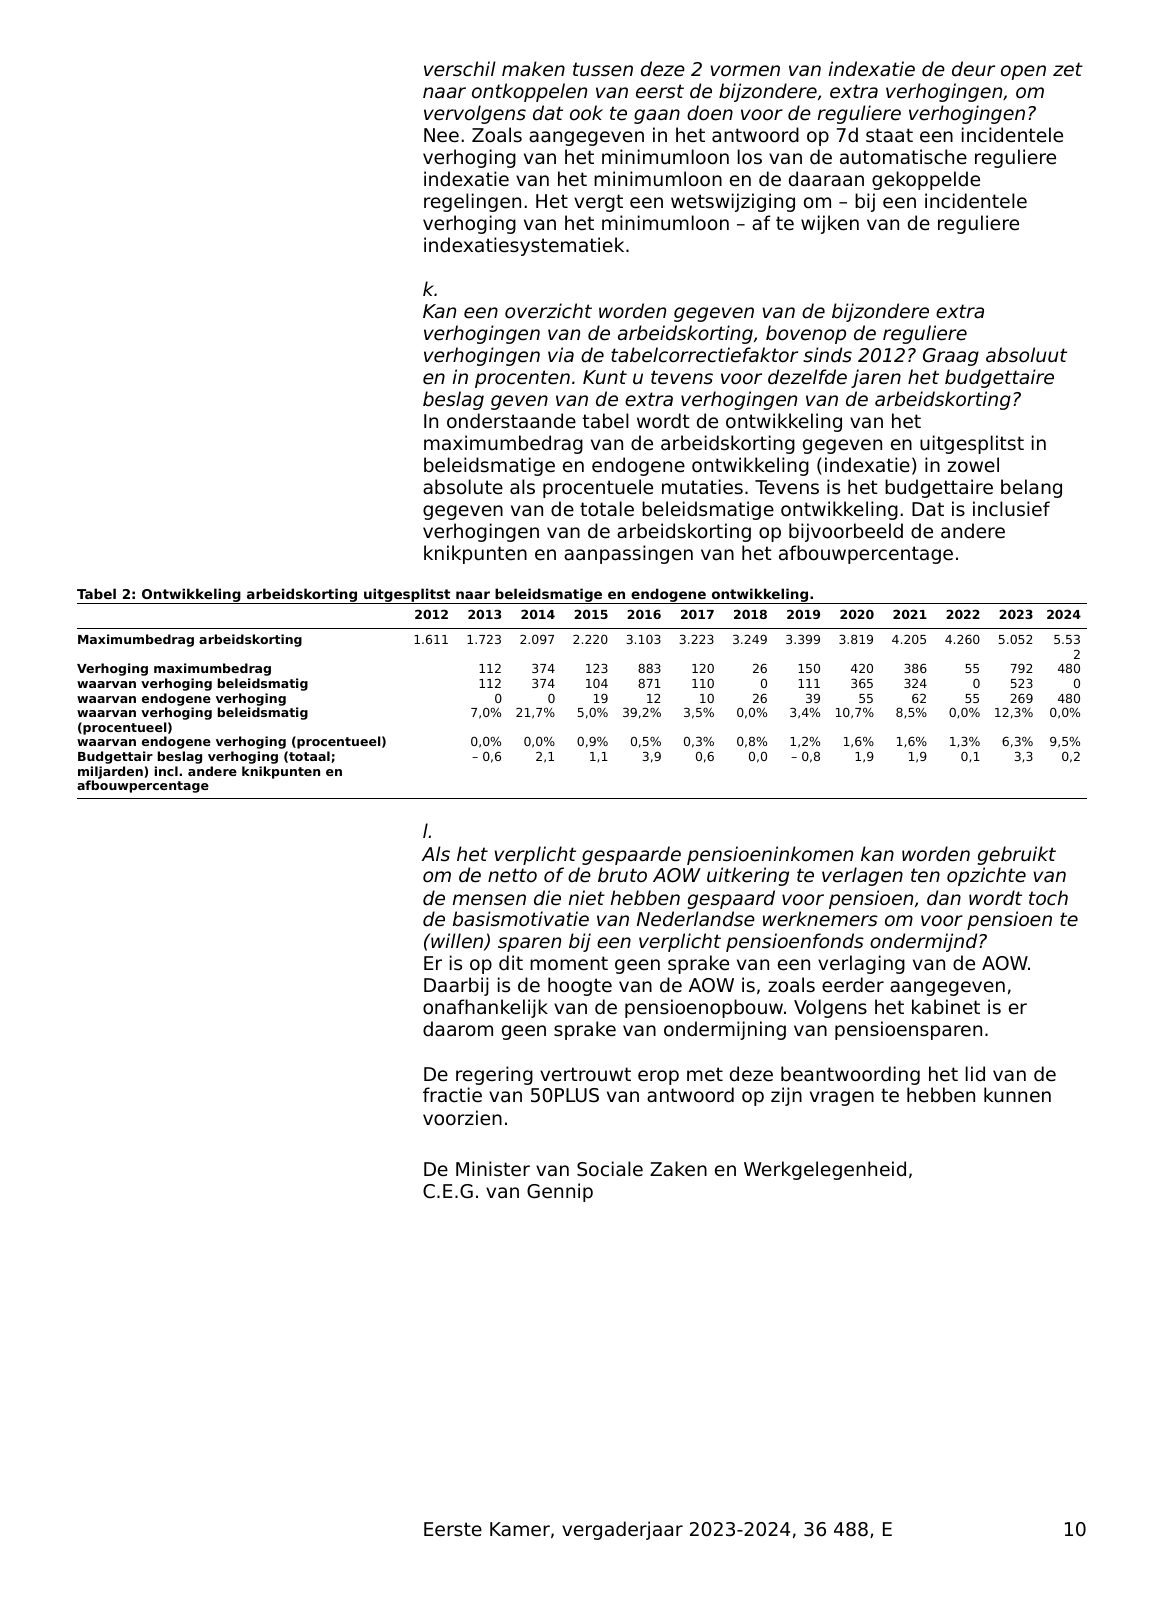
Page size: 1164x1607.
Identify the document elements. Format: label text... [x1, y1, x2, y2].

table_cell 0,0 [720, 750, 773, 798]
table_cell 10,7% [827, 706, 880, 735]
table_cell 0,0% [455, 735, 508, 750]
text verschil maken tussen deze 2 vormen van indexatie de deur open zet naar ontkoppelen van eerst de bijzondere, extra verhogingen, om vervolgens dat ook te gaan doen voor de reguliere verhogingen? [422, 59, 1087, 125]
table_cell 1,3% [933, 735, 986, 750]
table_cell 5,0% [561, 706, 614, 735]
table_cell 1,9 [880, 750, 933, 798]
table_cell 55 [933, 662, 986, 677]
table_cell 2020 [827, 604, 880, 627]
text l. [422, 821, 1087, 843]
text In onderstaande tabel wordt de ontwikkeling van het maximumbedrag van de arbeidskorting gegeven en uitgesplitst in beleidsmatige en endogene ontwikkeling (indexatie) in zowel absolute als procentuele mutaties. Tevens is het budgettaire belang gegeven van de totale beleidsmatige ontwikkeling. Dat is inclusief verhogingen van de arbeidskorting op bijvoorbeeld de andere knikpunten en aanpassingen van het afbouwpercentage. [422, 411, 1087, 565]
text Er is op dit moment geen sprake van een verlaging van de AOW. Daarbij is de hoogte van de AOW is, zoals eerder aangegeven, onafhankelijk van de pensioenopbouw. Volgens het kabinet is er daarom geen sprake van ondermijning van pensioensparen. [422, 953, 1087, 1041]
table_cell 3,3 [986, 750, 1039, 798]
table_cell 123 [561, 662, 614, 677]
table_cell 39,2% [614, 706, 667, 735]
table_cell 792 [986, 662, 1039, 677]
table_cell 3,4% [774, 706, 827, 735]
table_cell 2022 [933, 604, 986, 627]
table_cell 480 [1039, 691, 1087, 706]
table_cell 2013 [455, 604, 508, 627]
table_cell 1,6% [827, 735, 880, 750]
table_cell 3.399 [774, 629, 827, 662]
table_cell 0,0% [1039, 706, 1087, 735]
table_cell 1,2% [774, 735, 827, 750]
table_cell 2,1 [508, 750, 561, 798]
table_cell 19 [561, 691, 614, 706]
table_cell [402, 750, 455, 798]
table_cell 0 [933, 677, 986, 691]
table_cell 26 [720, 662, 773, 677]
table_cell [402, 677, 455, 691]
table_cell 1,9 [827, 750, 880, 798]
table_cell 0,0% [720, 706, 773, 735]
table_cell 523 [986, 677, 1039, 691]
table_cell Verhoging maximumbedrag [77, 662, 402, 677]
table_cell 0 [720, 677, 773, 691]
table_cell waarvan endogene verhoging (procentueel) [77, 735, 402, 750]
table_cell 0,2 [1039, 750, 1087, 798]
table_cell 883 [614, 662, 667, 677]
table_cell 1,6% [880, 735, 933, 750]
table_cell 871 [614, 677, 667, 691]
table_cell [77, 604, 402, 627]
text Kan een overzicht worden gegeven van de bijzondere extra verhogingen van de arbeidskorting, bovenop de reguliere verhogingen via de tabelcorrectiefaktor sinds 2012? Graag absoluut en in procenten. Kunt u tevens voor dezelfde jaren het budgettaire beslag geven van de extra verhogingen van de arbeidskorting? [422, 301, 1087, 411]
table_cell [402, 735, 455, 750]
table_cell 5.532 [1039, 629, 1087, 662]
table_cell 374 [508, 677, 561, 691]
table_cell 0 [508, 691, 561, 706]
table_cell 2024 [1039, 604, 1087, 627]
table_cell 39 [774, 691, 827, 706]
table_cell 3.819 [827, 629, 880, 662]
table_cell 420 [827, 662, 880, 677]
table_cell 55 [933, 691, 986, 706]
table_cell 2.097 [508, 629, 561, 662]
table_cell 8,5% [880, 706, 933, 735]
table_cell 0,8% [720, 735, 773, 750]
table_cell 3,5% [667, 706, 720, 735]
table_cell 0,6 [667, 750, 720, 798]
table_cell 26 [720, 691, 773, 706]
table_cell Budgettair beslag verhoging (totaal; miljarden) incl. andere knikpunten en afbouwpercentage [77, 750, 402, 798]
table_cell 1.723 [455, 629, 508, 662]
table_cell 3.249 [720, 629, 773, 662]
table_cell 5.052 [986, 629, 1039, 662]
table_cell 12,3% [986, 706, 1039, 735]
table_cell 386 [880, 662, 933, 677]
text k. [422, 279, 1087, 301]
table_cell waarvan endogene verhoging [77, 691, 402, 706]
table_cell 3.103 [614, 629, 667, 662]
table_cell 0 [1039, 677, 1087, 691]
table_cell 10 [667, 691, 720, 706]
table_cell 111 [774, 677, 827, 691]
table_cell 112 [455, 662, 508, 677]
table_cell – 0,8 [774, 750, 827, 798]
table_cell 2014 [508, 604, 561, 627]
table_cell Maximumbedrag arbeidskorting [77, 629, 402, 662]
table_cell 9,5% [1039, 735, 1087, 750]
table_cell 104 [561, 677, 614, 691]
text Nee. Zoals aangegeven in het antwoord op 7d staat een incidentele verhoging van het minimumloon los van de automatische reguliere indexatie van het minimumloon en de daaraan gekoppelde regelingen. Het vergt een wetswijziging om – bij een incidentele verhoging van het minimumloon – af te wijken van de reguliere indexatiesystematiek. [422, 125, 1087, 257]
table_cell 0,0% [933, 706, 986, 735]
table_cell 0,1 [933, 750, 986, 798]
table_cell 1,1 [561, 750, 614, 798]
table_cell 0,3% [667, 735, 720, 750]
table_cell waarvan verhoging beleidsmatig [77, 677, 402, 691]
table_cell 2015 [561, 604, 614, 627]
table_cell 269 [986, 691, 1039, 706]
table_cell 365 [827, 677, 880, 691]
table_cell 4.260 [933, 629, 986, 662]
table_cell 3.223 [667, 629, 720, 662]
table_cell 120 [667, 662, 720, 677]
table_cell 7,0% [455, 706, 508, 735]
table_cell 4.205 [880, 629, 933, 662]
table_cell 150 [774, 662, 827, 677]
table_cell [402, 662, 455, 677]
table_cell 110 [667, 677, 720, 691]
table_cell 2023 [986, 604, 1039, 627]
table_cell 2019 [774, 604, 827, 627]
table_cell [402, 706, 455, 735]
table_cell 2017 [667, 604, 720, 627]
text De Minister van Sociale Zaken en Werkgelegenheid, C.E.G. van Gennip [422, 1159, 1087, 1203]
table_cell 0,0% [508, 735, 561, 750]
table_cell 2016 [614, 604, 667, 627]
table_cell 2018 [720, 604, 773, 627]
table_cell 21,7% [508, 706, 561, 735]
table_cell 55 [827, 691, 880, 706]
table_cell 1.611 [402, 629, 455, 662]
table_cell 0,5% [614, 735, 667, 750]
table_cell 112 [455, 677, 508, 691]
table_cell waarvan verhoging beleidsmatig (procentueel) [77, 706, 402, 735]
table_cell 324 [880, 677, 933, 691]
table_cell 374 [508, 662, 561, 677]
table_cell 0,9% [561, 735, 614, 750]
table_cell 12 [614, 691, 667, 706]
table_cell 3,9 [614, 750, 667, 798]
table_cell 62 [880, 691, 933, 706]
table_header Tabel 2: Ontwikkeling arbeidskorting uitgesplitst naar beleidsmatige en endogene ontwikkeling. [77, 587, 1087, 602]
text Als het verplicht gespaarde pensioeninkomen kan worden gebruikt om de netto of de bruto AOW uitkering te verlagen ten opzichte van de mensen die niet hebben gespaard voor pensioen, dan wordt toch de basismotivatie van Nederlandse werknemers om voor pensioen te (willen) sparen bij een verplicht pensioenfonds ondermijnd? [422, 843, 1087, 953]
text De regering vertrouwt erop met deze beantwoording het lid van de fractie van 50PLUS van antwoord op zijn vragen te hebben kunnen voorzien. [422, 1063, 1087, 1129]
table_cell 2021 [880, 604, 933, 627]
table_cell 2.220 [561, 629, 614, 662]
table_cell 6,3% [986, 735, 1039, 750]
table_cell 2012 [402, 604, 455, 627]
table_cell [402, 691, 455, 706]
table_cell 480 [1039, 662, 1087, 677]
table_cell – 0,6 [455, 750, 508, 798]
table_cell 0 [455, 691, 508, 706]
